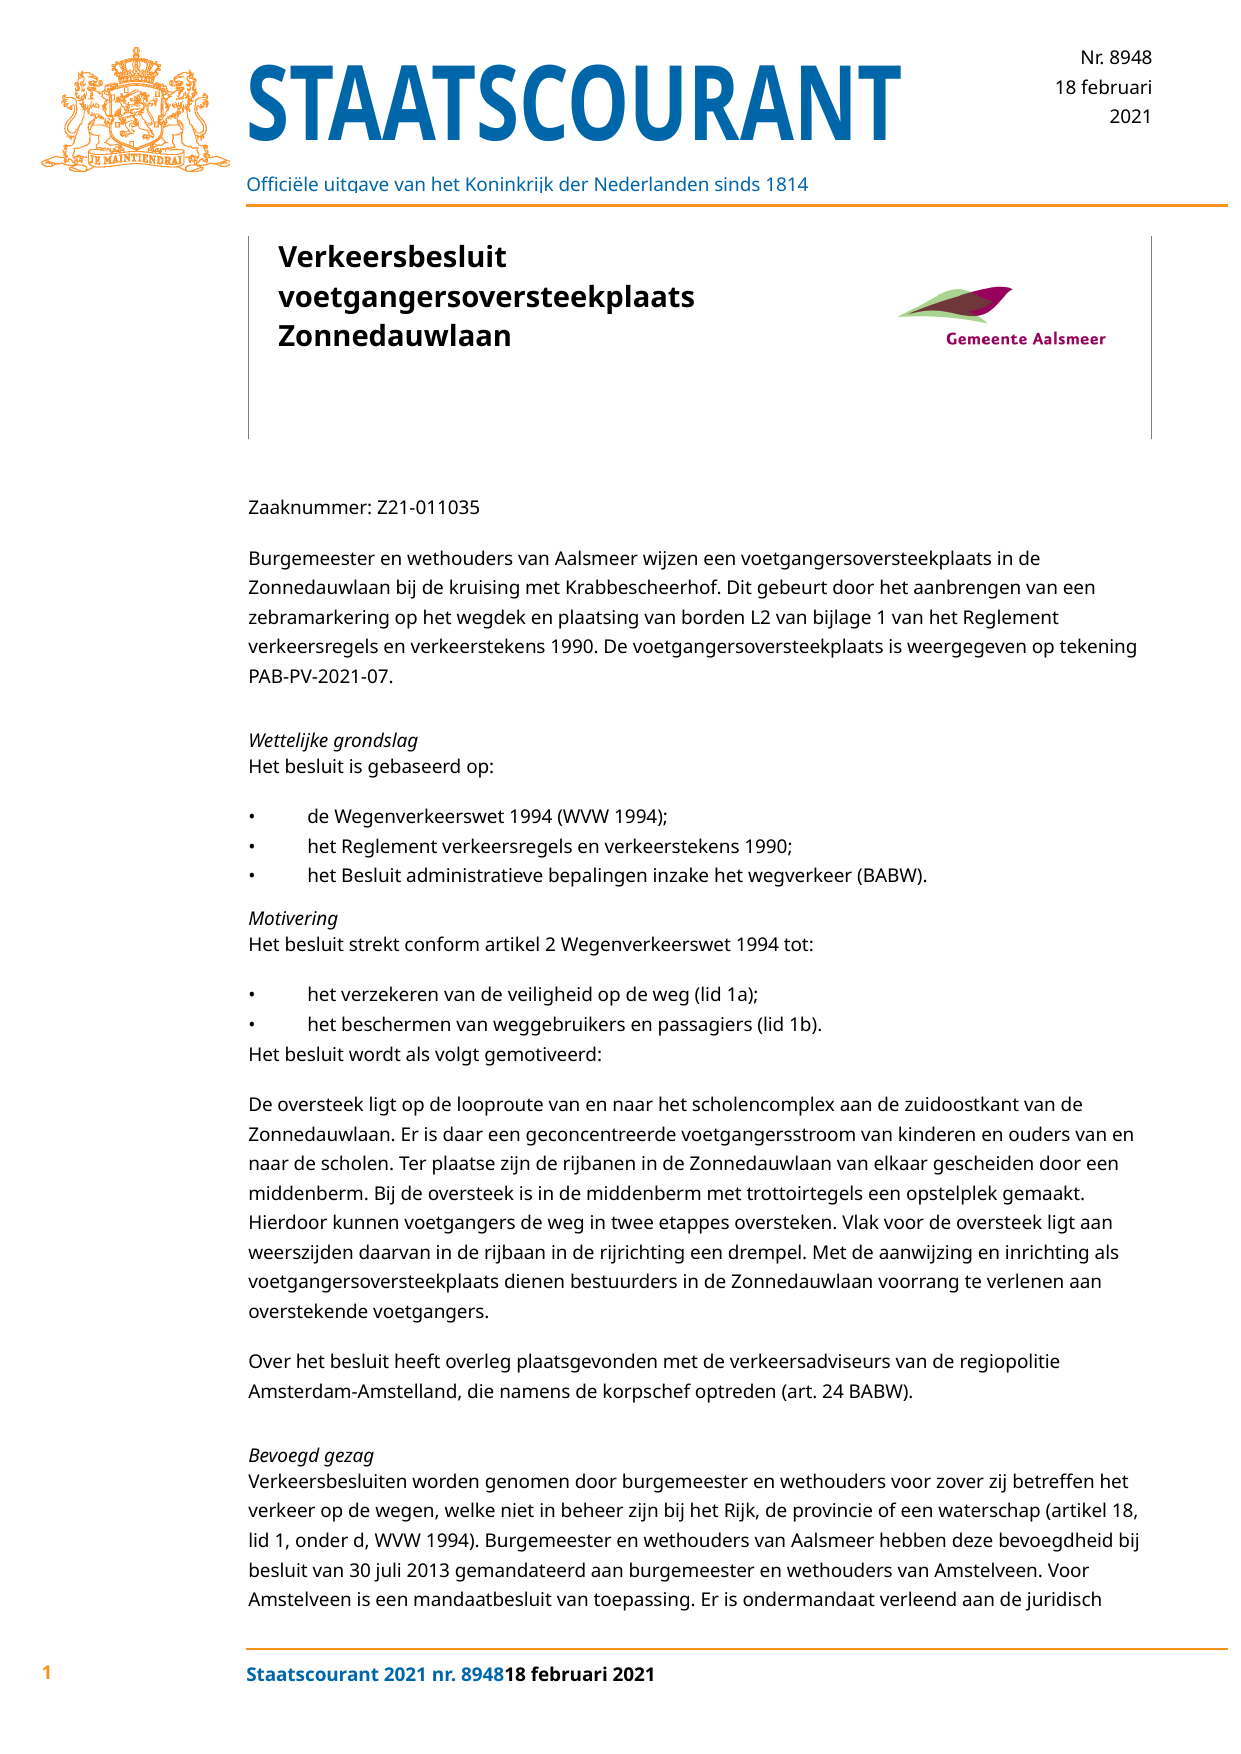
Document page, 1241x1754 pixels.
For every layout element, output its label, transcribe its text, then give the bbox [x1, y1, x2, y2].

list het Reglement verkeersregels en verkeerstekens 1990; [248, 833, 1152, 858]
text Zaaknummer: Z21-011035 [248, 494, 1152, 520]
table_header [1119, 236, 1151, 413]
text Het besluit wordt als volgt gemotiveerd: [248, 1041, 1152, 1067]
table_header [850, 236, 882, 413]
text Het besluit is gebaseerd op: [248, 753, 1152, 778]
text Bevoegd gezag [248, 1442, 1152, 1468]
text Motivering [248, 906, 1152, 931]
table_header Verkeersbesluit voetgangersoversteekplaats Zonnedauwlaan [249, 236, 850, 439]
text De oversteek ligt op de looproute van en naar het scholencomplex aan de zuidoostkant van de Zonnedauwlaan. Er is daar een geconcentreerde voetgangersstroom van kinderen en ouders van en naar de scholen. Ter plaatse zijn de rijbanen in de Zonnedauwlaan van elkaar gescheiden door een middenberm. Bij de oversteek is in de middenberm met trottoirtegels een opstelplek gemaakt. Hierdoor kunnen voetgangers de weg in twee etappes oversteken. Vlak voor de oversteek ligt aan weerszijden daarvan in de rijbaan in de rijrichting een drempel. Met de aanwijzing en inrichting als voetgangersoversteekplaats dienen bestuurders in de Zonnedauwlaan voorrang te verlenen aan overstekende voetgangers. [248, 1091, 1152, 1324]
list het Besluit administratieve bepalingen inzake het wegverkeer (BABW). [248, 862, 1152, 888]
list het verzekeren van de veiligheid op de weg (lid 1a); [248, 982, 1152, 1007]
text Burgemeester en wethouders van Aalsmeer wijzen een voetgangersoversteekplaats in de Zonnedauwlaan bij de kruising met Krabbescheerhof. Dit gebeurt door het aanbrengen van een zebramarkering op het wegdek en plaatsing van borden L2 van bijlage 1 van het Reglement verkeersregels en verkeerstekens 1990. De voetgangersoversteekplaats is weergegeven op tekening PAB-PV-2021-07. [248, 545, 1152, 689]
table_header [850, 414, 1151, 439]
text Verkeersbesluiten worden genomen door burgemeester en wethouders voor zover zij betreffen het verkeer op de wegen, welke niet in beheer zijn bij het Rijk, de provincie of een waterschap (artikel 18, lid 1, onder d, WVW 1994). Burgemeester en wethouders van Aalsmeer hebben deze bevoegdheid bij besluit van 30 juli 2013 gemandateerd aan burgemeester en wethouders van Amstelveen. Voor Amstelveen is een mandaatbesluit van toepassing. Er is ondermandaat verleend aan de juridisch [248, 1468, 1152, 1612]
list het beschermen van weggebruikers en passagiers (lid 1b). [248, 1011, 1152, 1037]
list de Wegenverkeerswet 1994 (WVW 1994); [248, 803, 1152, 829]
picture [882, 236, 1119, 414]
text Het besluit strekt conform artikel 2 Wegenverkeerswet 1994 tot: [248, 931, 1152, 957]
text Wettelijke grondslag [248, 727, 1152, 753]
picture [41, 47, 231, 172]
text Over het besluit heeft overleg plaatsgevonden met de verkeersadviseurs van de regiopolitie Amsterdam-Amstelland, die namens de korpschef optreden (art. 24 BABW). [248, 1349, 1152, 1404]
